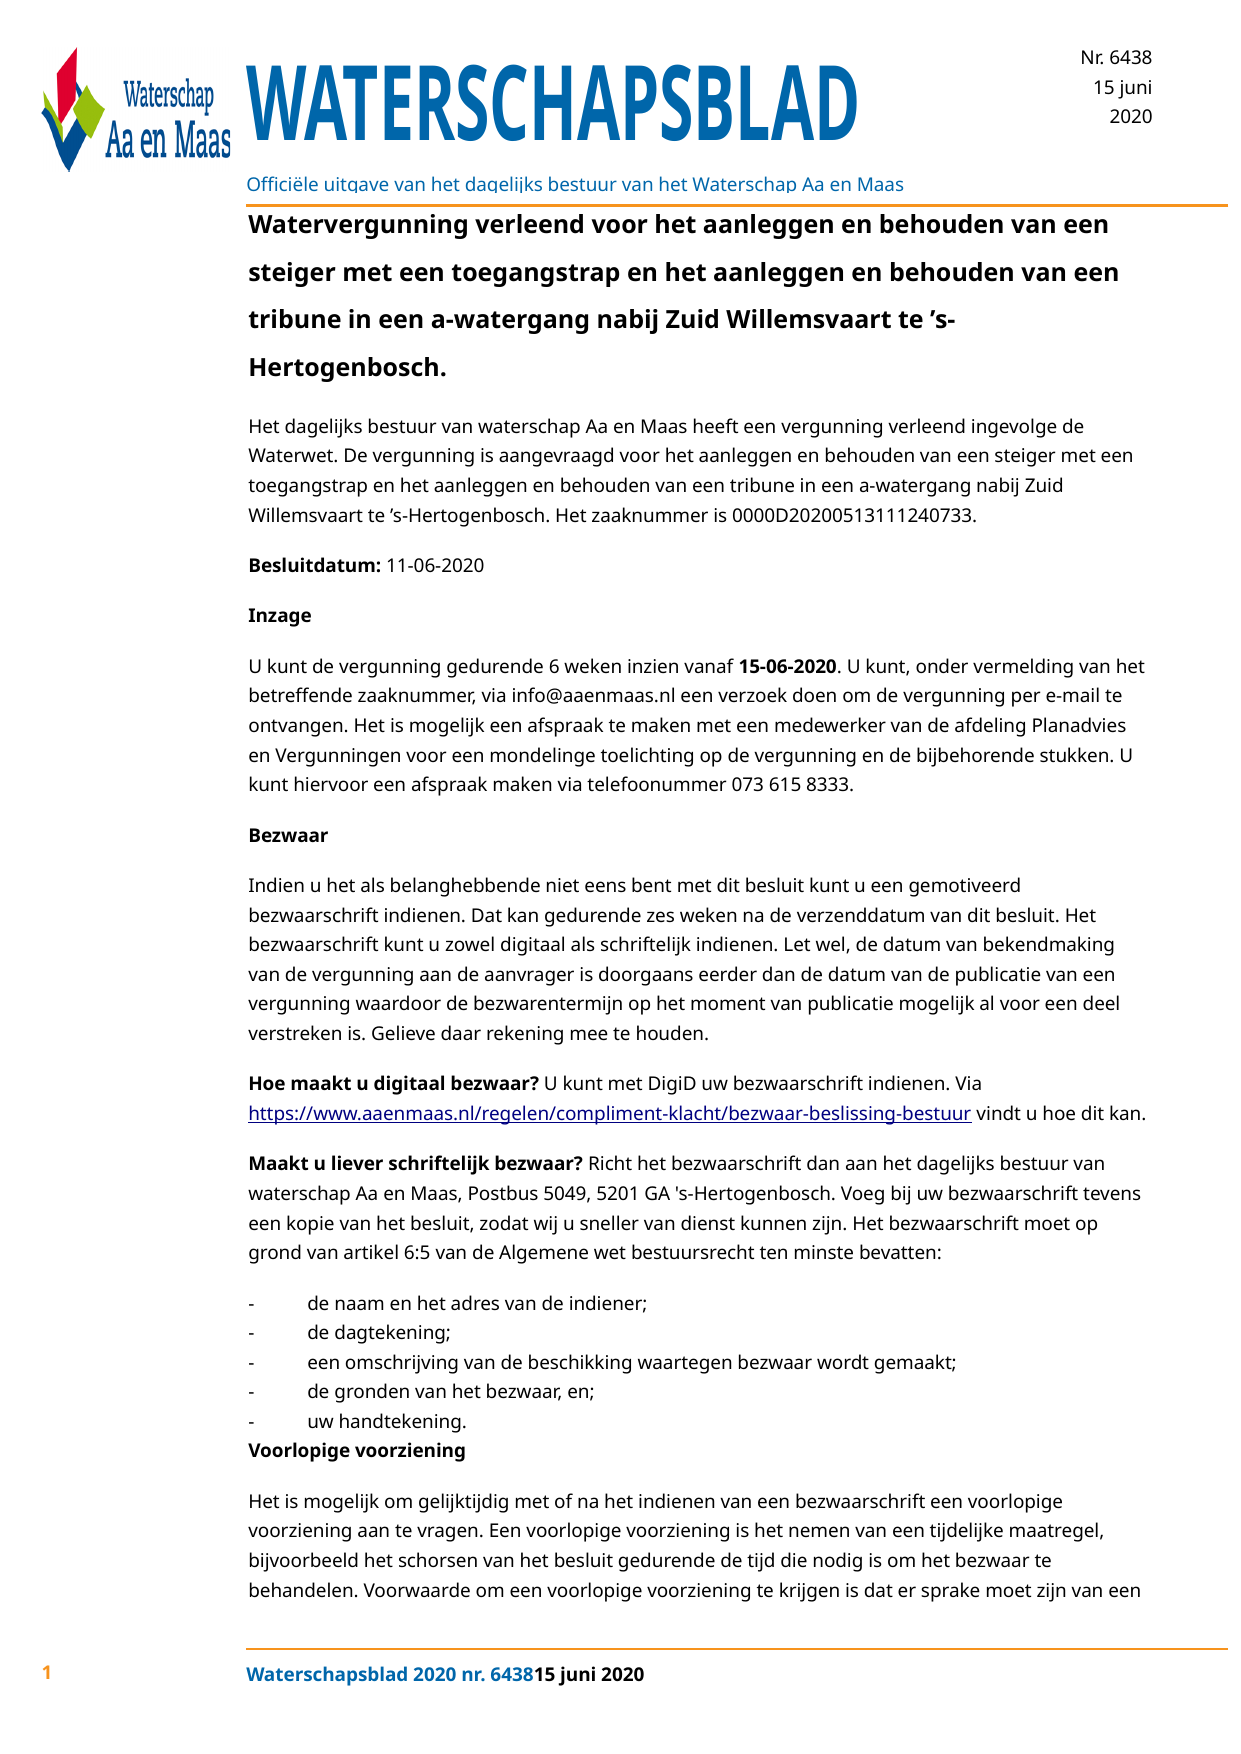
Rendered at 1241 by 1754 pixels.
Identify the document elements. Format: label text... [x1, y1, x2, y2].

list de dagtekening; [248, 1319, 1152, 1345]
list uw handtekening. [248, 1408, 1152, 1434]
text Watervergunning verleend voor het aanleggen en behouden van een steiger met een toegangstrap en het aanleggen en behouden van een tribune in een a-watergang nabij Zuid Willemsvaart te ’s-Hertogenbosch. [248, 207, 1152, 384]
text Besluitdatum: 11-06-2020 [248, 552, 1152, 578]
list een omschrijving van de beschikking waartegen bezwaar wordt gemaakt; [248, 1349, 1152, 1375]
text Hoe maakt u digitaal bezwaar? U kunt met DigiD uw bezwaarschrift indienen. Via https://www.aaenmaas.nl/regelen/compliment-klacht/bezwaar-beslissing-bestuur vindt u hoe dit kan. [248, 1071, 1152, 1126]
text Voorlopige voorziening [248, 1438, 1152, 1463]
text Maakt u liever schriftelijk bezwaar? Richt het bezwaarschrift dan aan het dagelijks bestuur van waterschap Aa en Maas, Postbus 5049, 5201 GA 's-Hertogenbosch. Voeg bij uw bezwaarschrift tevens een kopie van het besluit, zodat wij u sneller van dienst kunnen zijn. Het bezwaarschrift moet op grond van artikel 6:5 van de Algemene wet bestuursrecht ten minste bevatten: [248, 1151, 1152, 1265]
list de gronden van het bezwaar, en; [248, 1378, 1152, 1404]
text Het dagelijks bestuur van waterschap Aa en Maas heeft een vergunning verleend ingevolge de Waterwet. De vergunning is aangevraagd voor het aanleggen en behouden van een steiger met een toegangstrap en het aanleggen en behouden van een tribune in een a-watergang nabij Zuid Willemsvaart te ’s-Hertogenbosch. Het zaaknummer is 0000D20200513111240733. [248, 413, 1152, 528]
picture [41, 47, 231, 172]
text U kunt de vergunning gedurende 6 weken inzien vanaf 15-06-2020. U kunt, onder vermelding van het betreffende zaaknummer, via info@aaenmaas.nl een verzoek doen om de vergunning per e-mail te ontvangen. Het is mogelijk een afspraak te maken met een medewerker van de afdeling Planadvies en Vergunningen voor een mondelinge toelichting op de vergunning en de bijbehorende stukken. U kunt hiervoor een afspraak maken via telefoonummer 073 615 8333. [248, 653, 1152, 797]
text Indien u het als belanghebbende niet eens bent met dit besluit kunt u een gemotiveerd bezwaarschrift indienen. Dat kan gedurende zes weken na de verzenddatum van dit besluit. Het bezwaarschrift kunt u zowel digitaal als schriftelijk indienen. Let wel, de datum van bekendmaking van de vergunning aan de aanvrager is doorgaans eerder dan de datum van de publicatie van een vergunning waardoor de bezwarentermijn op het moment van publicatie mogelijk al voor een deel verstreken is. Gelieve daar rekening mee te houden. [248, 872, 1152, 1046]
text Inzage [248, 603, 1152, 628]
text Bezwaar [248, 822, 1152, 848]
text Het is mogelijk om gelijktijdig met of na het indienen van een bezwaarschrift een voorlopige voorziening aan te vragen. Een voorlopige voorziening is het nemen van een tijdelijke maatregel, bijvoorbeeld het schorsen van het besluit gedurende de tijd die nodig is om het bezwaar te behandelen. Voorwaarde om een voorlopige voorziening te krijgen is dat er sprake moet zijn van een [248, 1488, 1152, 1603]
list de naam en het adres van de indiener; [248, 1290, 1152, 1316]
